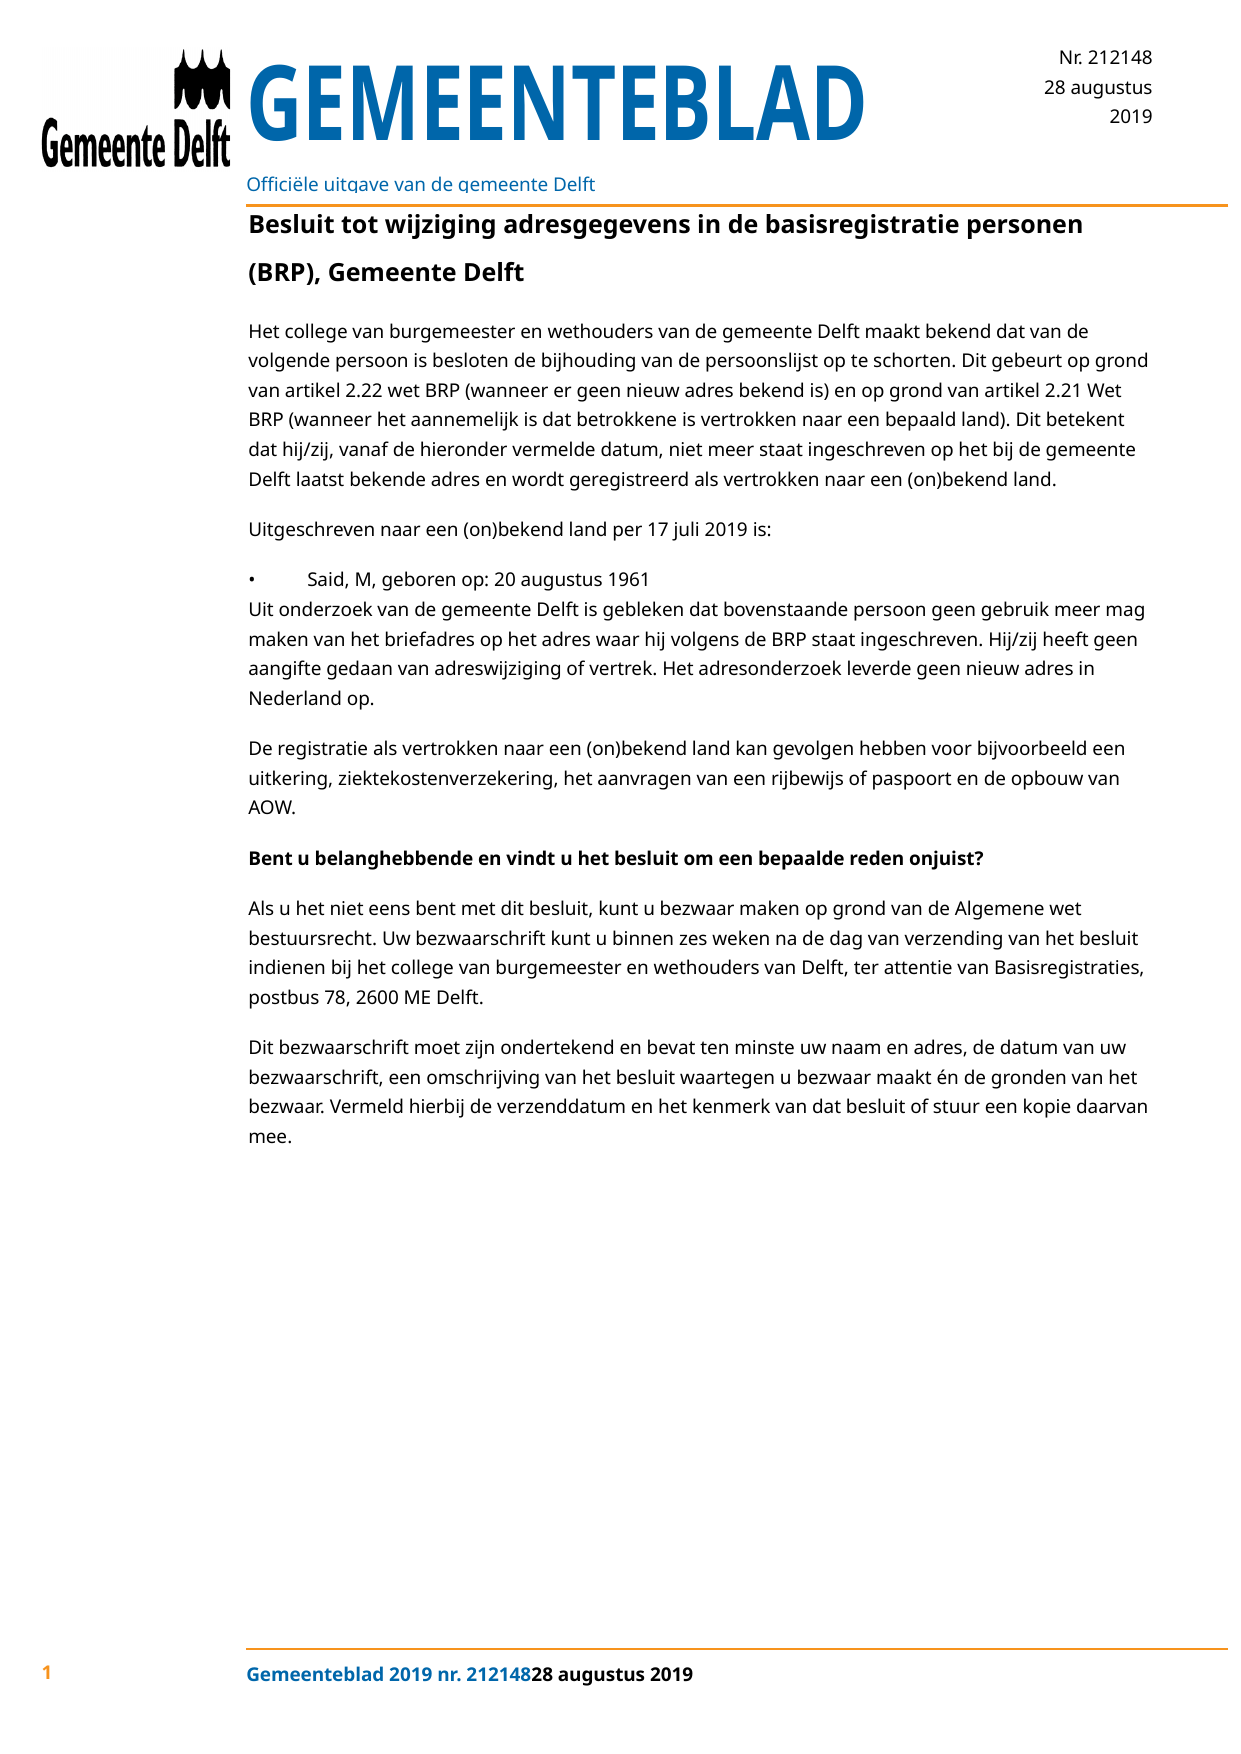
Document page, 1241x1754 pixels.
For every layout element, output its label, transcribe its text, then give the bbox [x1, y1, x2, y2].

text Het college van burgemeester en wethouders van de gemeente Delft maakt bekend dat van de volgende persoon is besloten de bijhouding van de persoonslijst op te schorten. Dit gebeurt op grond van artikel 2.22 wet BRP (wanneer er geen nieuw adres bekend is) en op grond van artikel 2.21 Wet BRP (wanneer het aannemelijk is dat betrokkene is vertrokken naar een bepaald land). Dit betekent dat hij/zij, vanaf de hieronder vermelde datum, niet meer staat ingeschreven op het bij de gemeente Delft laatst bekende adres en wordt geregistreerd als vertrokken naar een (on)bekend land. [248, 318, 1152, 492]
text Uitgeschreven naar een (on)bekend land per 17 juli 2019 is: [248, 516, 1152, 542]
text De registratie als vertrokken naar een (on)bekend land kan gevolgen hebben voor bijvoorbeeld een uitkering, ziektekostenverzekering, het aanvragen van een rijbewijs of paspoort en de opbouw van AOW. [248, 735, 1152, 820]
text Als u het niet eens bent met dit besluit, kunt u bezwaar maken op grond van de Algemene wet bestuursrecht. Uw bezwaarschrift kunt u binnen zes weken na de dag van verzending van het besluit indienen bij het college van burgemeester en wethouders van Delft, ter attentie van Basisregistraties, postbus 78, 2600 ME Delft. [248, 895, 1152, 1010]
list Said, M, geboren op: 20 augustus 1961 [248, 567, 1152, 592]
text Dit bezwaarschrift moet zijn ondertekend en bevat ten minste uw naam en adres, de datum van uw bezwaarschrift, een omschrijving van het besluit waartegen u bezwaar maakt én de gronden van het bezwaar. Vermeld hierbij de verzenddatum en het kenmerk van dat besluit of stuur een kopie daarvan mee. [248, 1034, 1152, 1149]
picture [41, 47, 231, 172]
text Besluit tot wijziging adresgegevens in de basisregistratie personen (BRP), Gemeente Delft [248, 207, 1152, 288]
text Uit onderzoek van de gemeente Delft is gebleken dat bovenstaande persoon geen gebruik meer mag maken van het briefadres op het adres waar hij volgens de BRP staat ingeschreven. Hij/zij heeft geen aangifte gedaan van adreswijziging of vertrek. Het adresonderzoek leverde geen nieuw adres in Nederland op. [248, 596, 1152, 711]
text Bent u belanghebbende en vindt u het besluit om een bepaalde reden onjuist? [248, 845, 1152, 871]
